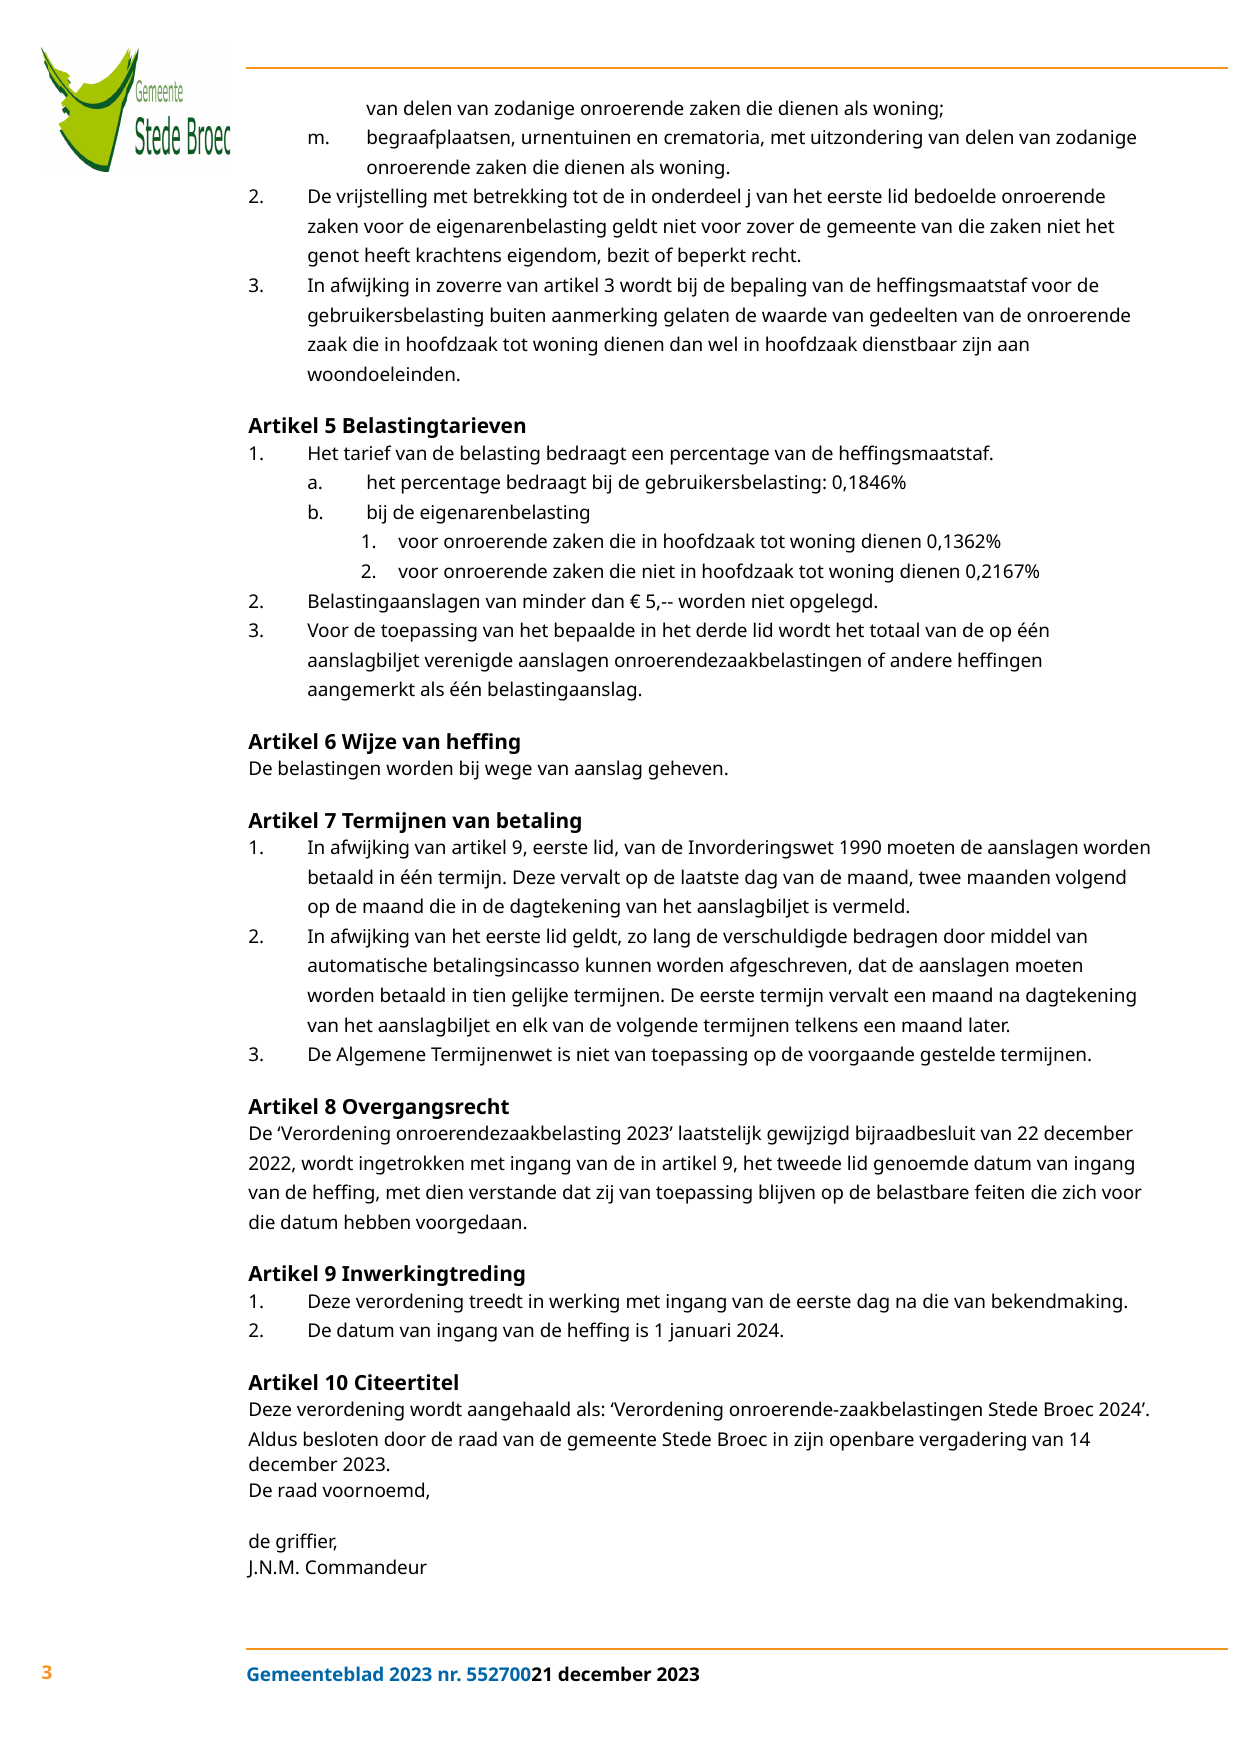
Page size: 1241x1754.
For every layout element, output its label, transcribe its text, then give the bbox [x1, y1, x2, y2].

list Voor de toepassing van het bepaalde in het derde lid wordt het totaal van de op één aanslagbiljet verenigde aanslagen onroerendezaakbelastingen of andere heffingen aangemerkt als één belastingaanslag. [248, 617, 1152, 702]
text J.N.M. Commandeur [248, 1554, 1152, 1580]
list Deze verordening treedt in werking met ingang van de eerste dag na die van bekendmaking. [248, 1288, 1152, 1313]
list voor onroerende zaken die niet in hoofdzaak tot woning dienen 0,2167% [361, 558, 1152, 584]
picture [41, 47, 231, 172]
text Artikel 7 Termijnen van betaling [248, 806, 1152, 834]
text de griffier, [248, 1529, 1152, 1554]
list van delen van zodanige onroerende zaken die dienen als woning; [307, 95, 1152, 121]
list voor onroerende zaken die in hoofdzaak tot woning dienen 0,1362% [361, 529, 1152, 554]
list In afwijking van artikel 9, eerste lid, van de Invorderingswet 1990 moeten de aanslagen worden betaald in één termijn. Deze vervalt op de laatste dag van de maand, twee maanden volgend op de maand die in de dagtekening van het aanslagbiljet is vermeld. [248, 834, 1152, 919]
text Artikel 5 Belastingtarieven [248, 411, 1152, 440]
list Het tarief van de belasting bedraagt een percentage van de heffingsmaatstaf. [248, 440, 1152, 466]
text De belastingen worden bij wege van aanslag geheven. [248, 755, 1152, 781]
text De ‘Verordening onroerendezaakbelasting 2023’ laatstelijk gewijzigd bijraadbesluit van 22 december 2022, wordt ingetrokken met ingang van de in artikel 9, het tweede lid genoemde datum van ingang van de heffing, met dien verstande dat zij van toepassing blijven op de belastbare feiten die zich voor die datum hebben voorgedaan. [248, 1120, 1152, 1235]
text Deze verordening wordt aangehaald als: ‘Verordening onroerende-zaakbelastingen Stede Broec 2024’. [248, 1396, 1152, 1422]
text Artikel 8 Overgangsrecht [248, 1092, 1152, 1120]
list In afwijking in zoverre van artikel 3 wordt bij de bepaling van de heffingsmaatstaf voor de gebruikersbelasting buiten aanmerking gelaten de waarde van gedeelten van de onroerende zaak die in hoofdzaak tot woning dienen dan wel in hoofdzaak dienstbaar zijn aan woondoeleinden. [248, 272, 1152, 387]
list De datum van ingang van de heffing is 1 januari 2024. [248, 1317, 1152, 1343]
text Artikel 6 Wijze van heffing [248, 727, 1152, 755]
list begraafplaatsen, urnentuinen en crematoria, met uitzondering van delen van zodanige onroerende zaken die dienen als woning. [307, 124, 1152, 180]
text De raad voornoemd, [248, 1477, 1152, 1503]
text Aldus besloten door de raad van de gemeente Stede Broec in zijn openbare vergadering van 14 december 2023. [248, 1426, 1152, 1477]
list het percentage bedraagt bij de gebruikersbelasting: 0,1846% [307, 469, 1152, 495]
list De vrijstelling met betrekking tot de in onderdeel j van het eerste lid bedoelde onroerende zaken voor de eigenarenbelasting geldt niet voor zover de gemeente van die zaken niet het genot heeft krachtens eigendom, bezit of beperkt recht. [248, 183, 1152, 268]
text Artikel 10 Citeertitel [248, 1368, 1152, 1396]
list bij de eigenarenbelasting [307, 499, 1152, 525]
list Belastingaanslagen van minder dan € 5,-- worden niet opgelegd. [248, 588, 1152, 613]
list De Algemene Termijnenwet is niet van toepassing op de voorgaande gestelde termijnen. [248, 1041, 1152, 1067]
text Artikel 9 Inwerkingtreding [248, 1259, 1152, 1288]
list In afwijking van het eerste lid geldt, zo lang de verschuldigde bedragen door middel van automatische betalingsincasso kunnen worden afgeschreven, dat de aanslagen moeten worden betaald in tien gelijke termijnen. De eerste termijn vervalt een maand na dagtekening van het aanslagbiljet en elk van de volgende termijnen telkens een maand later. [248, 923, 1152, 1037]
